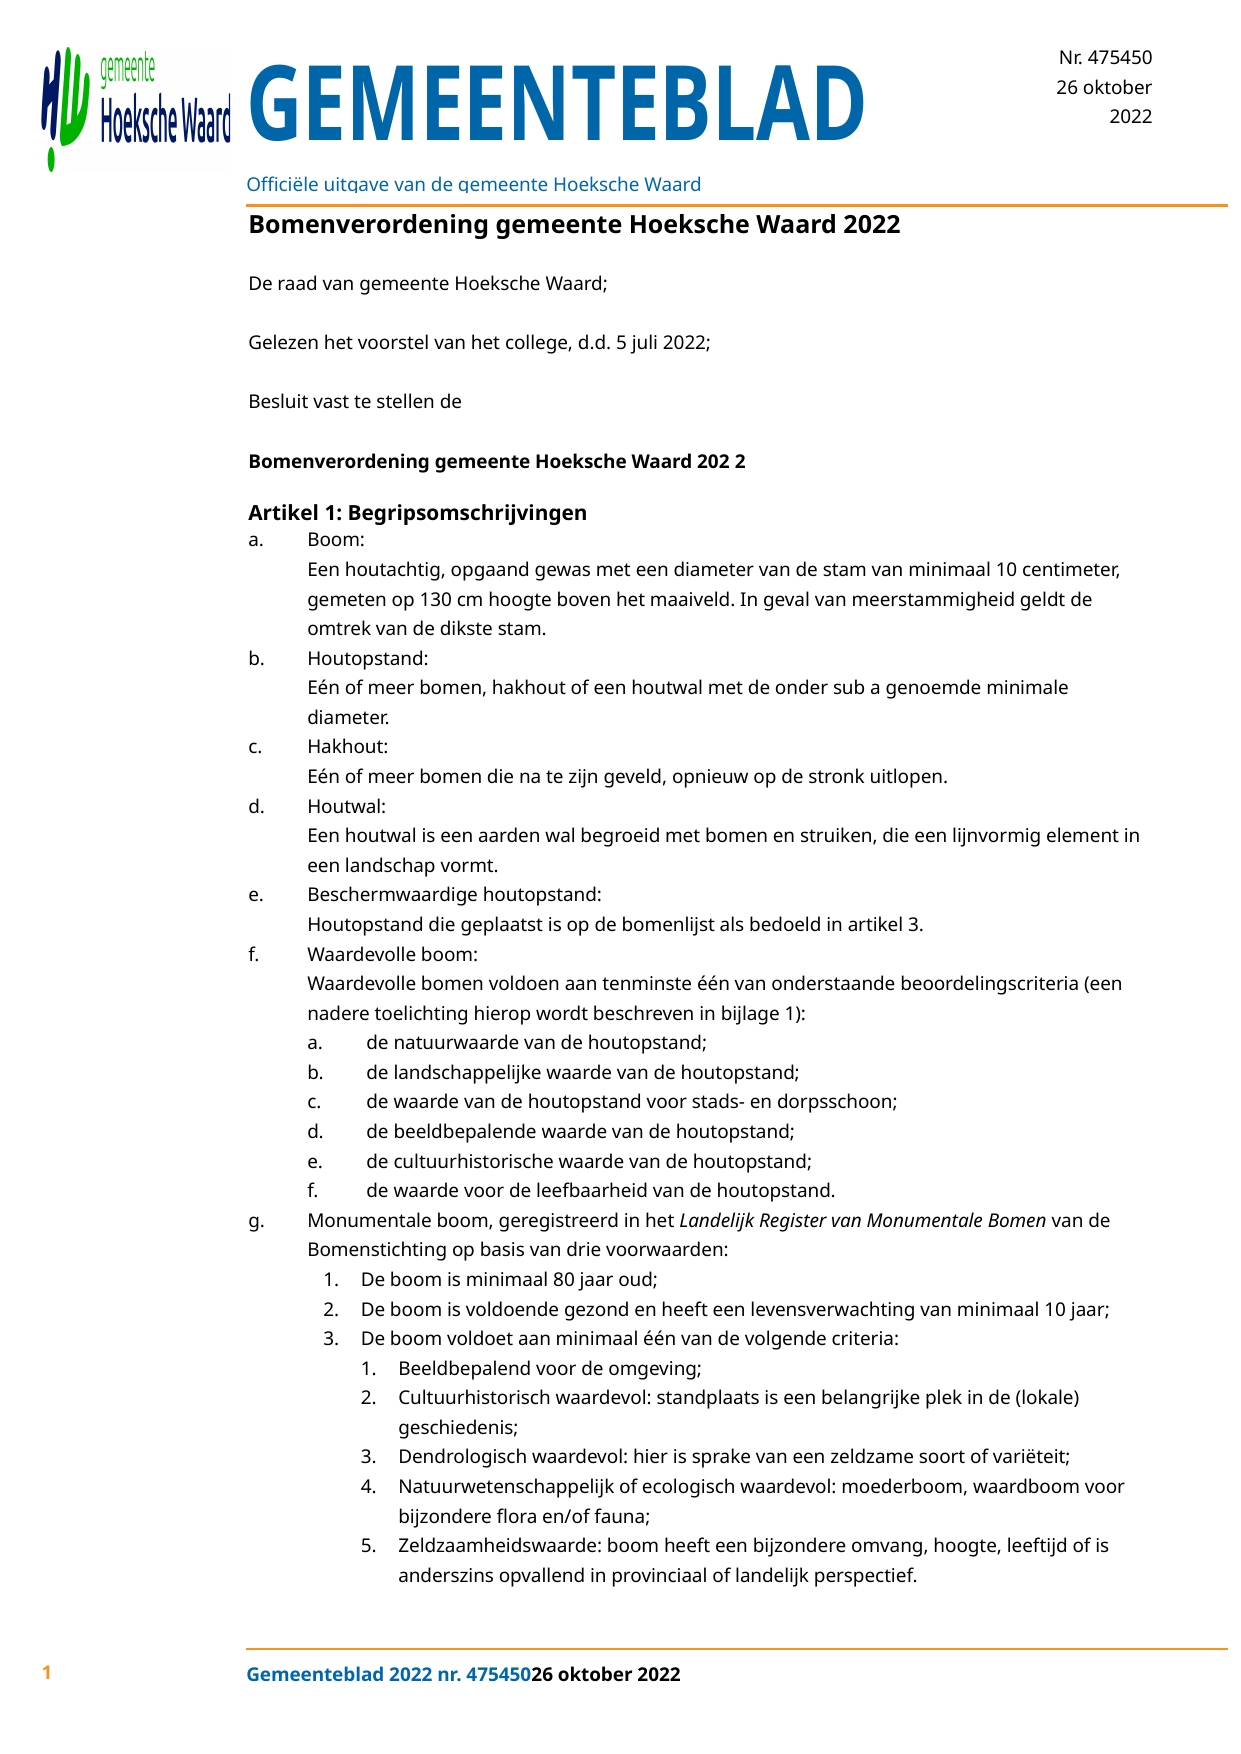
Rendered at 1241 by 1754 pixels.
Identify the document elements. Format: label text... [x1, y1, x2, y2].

list Dendrologisch waardevol: hier is sprake van een zeldzame soort of variëteit; [361, 1444, 1152, 1469]
list Een houtwal is een aarden wal begroeid met bomen en struiken, die een lijnvormig element in een landschap vormt. [248, 822, 1152, 878]
list de beeldbepalende waarde van de houtopstand; [307, 1118, 1152, 1144]
list Houtopstand die geplaatst is op de bomenlijst als bedoeld in artikel 3. [248, 911, 1152, 937]
list Waardevolle boom: [248, 941, 1152, 967]
list Houtwal: [248, 793, 1152, 819]
list De boom is minimaal 80 jaar oud; [323, 1266, 1152, 1292]
list Houtopstand: [248, 645, 1152, 671]
text Gelezen het voorstel van het college, d.d. 5 juli 2022; [248, 329, 1152, 355]
text Bomenverordening gemeente Hoeksche Waard 202 2 [248, 448, 1152, 473]
list De boom is voldoende gezond en heeft een levensverwachting van minimaal 10 jaar; [323, 1296, 1152, 1322]
list Beeldbepalend voor de omgeving; [361, 1355, 1152, 1381]
list Zeldzaamheidswaarde: boom heeft een bijzondere omvang, hoogte, leeftijd of is anderszins opvallend in provinciaal of landelijk perspectief. [361, 1532, 1152, 1588]
list Cultuurhistorisch waardevol: standplaats is een belangrijke plek in de (lokale) geschiedenis; [361, 1384, 1152, 1440]
picture [41, 47, 231, 172]
list de cultuurhistorische waarde van de houtopstand; [307, 1148, 1152, 1174]
text Besluit vast te stellen de [248, 389, 1152, 414]
list de landschappelijke waarde van de houtopstand; [307, 1059, 1152, 1085]
list Eén of meer bomen die na te zijn geveld, opnieuw op de stronk uitlopen. [248, 763, 1152, 789]
text Bomenverordening gemeente Hoeksche Waard 2022 [248, 207, 1152, 241]
list De boom voldoet aan minimaal één van de volgende criteria: [323, 1325, 1152, 1351]
list Boom: [248, 527, 1152, 552]
list Hakhout: [248, 734, 1152, 759]
list Natuurwetenschappelijk of ecologisch waardevol: moederboom, waardboom voor bijzondere flora en/of fauna; [361, 1473, 1152, 1529]
list Monumentale boom, geregistreerd in het Landelijk Register van Monumentale Bomen van de Bomenstichting op basis van drie voorwaarden: [248, 1207, 1152, 1262]
list Eén of meer bomen, hakhout of een houtwal met de onder sub a genoemde minimale diameter. [248, 674, 1152, 730]
text Artikel 1: Begripsomschrijvingen [248, 498, 1152, 527]
list de natuurwaarde van de houtopstand; [307, 1029, 1152, 1055]
list Een houtachtig, opgaand gewas met een diameter van de stam van minimaal 10 centimeter, gemeten op 130 cm hoogte boven het maaiveld. In geval van meerstammigheid geldt de omtrek van de dikste stam. [248, 556, 1152, 641]
text De raad van gemeente Hoeksche Waard; [248, 270, 1152, 296]
list Waardevolle bomen voldoen aan tenminste één van onderstaande beoordelingscriteria (een nadere toelichting hierop wordt beschreven in bijlage 1): [248, 970, 1152, 1026]
list de waarde van de houtopstand voor stads- en dorpsschoon; [307, 1089, 1152, 1114]
list Beschermwaardige houtopstand: [248, 882, 1152, 907]
list de waarde voor de leefbaarheid van de houtopstand. [307, 1177, 1152, 1203]
